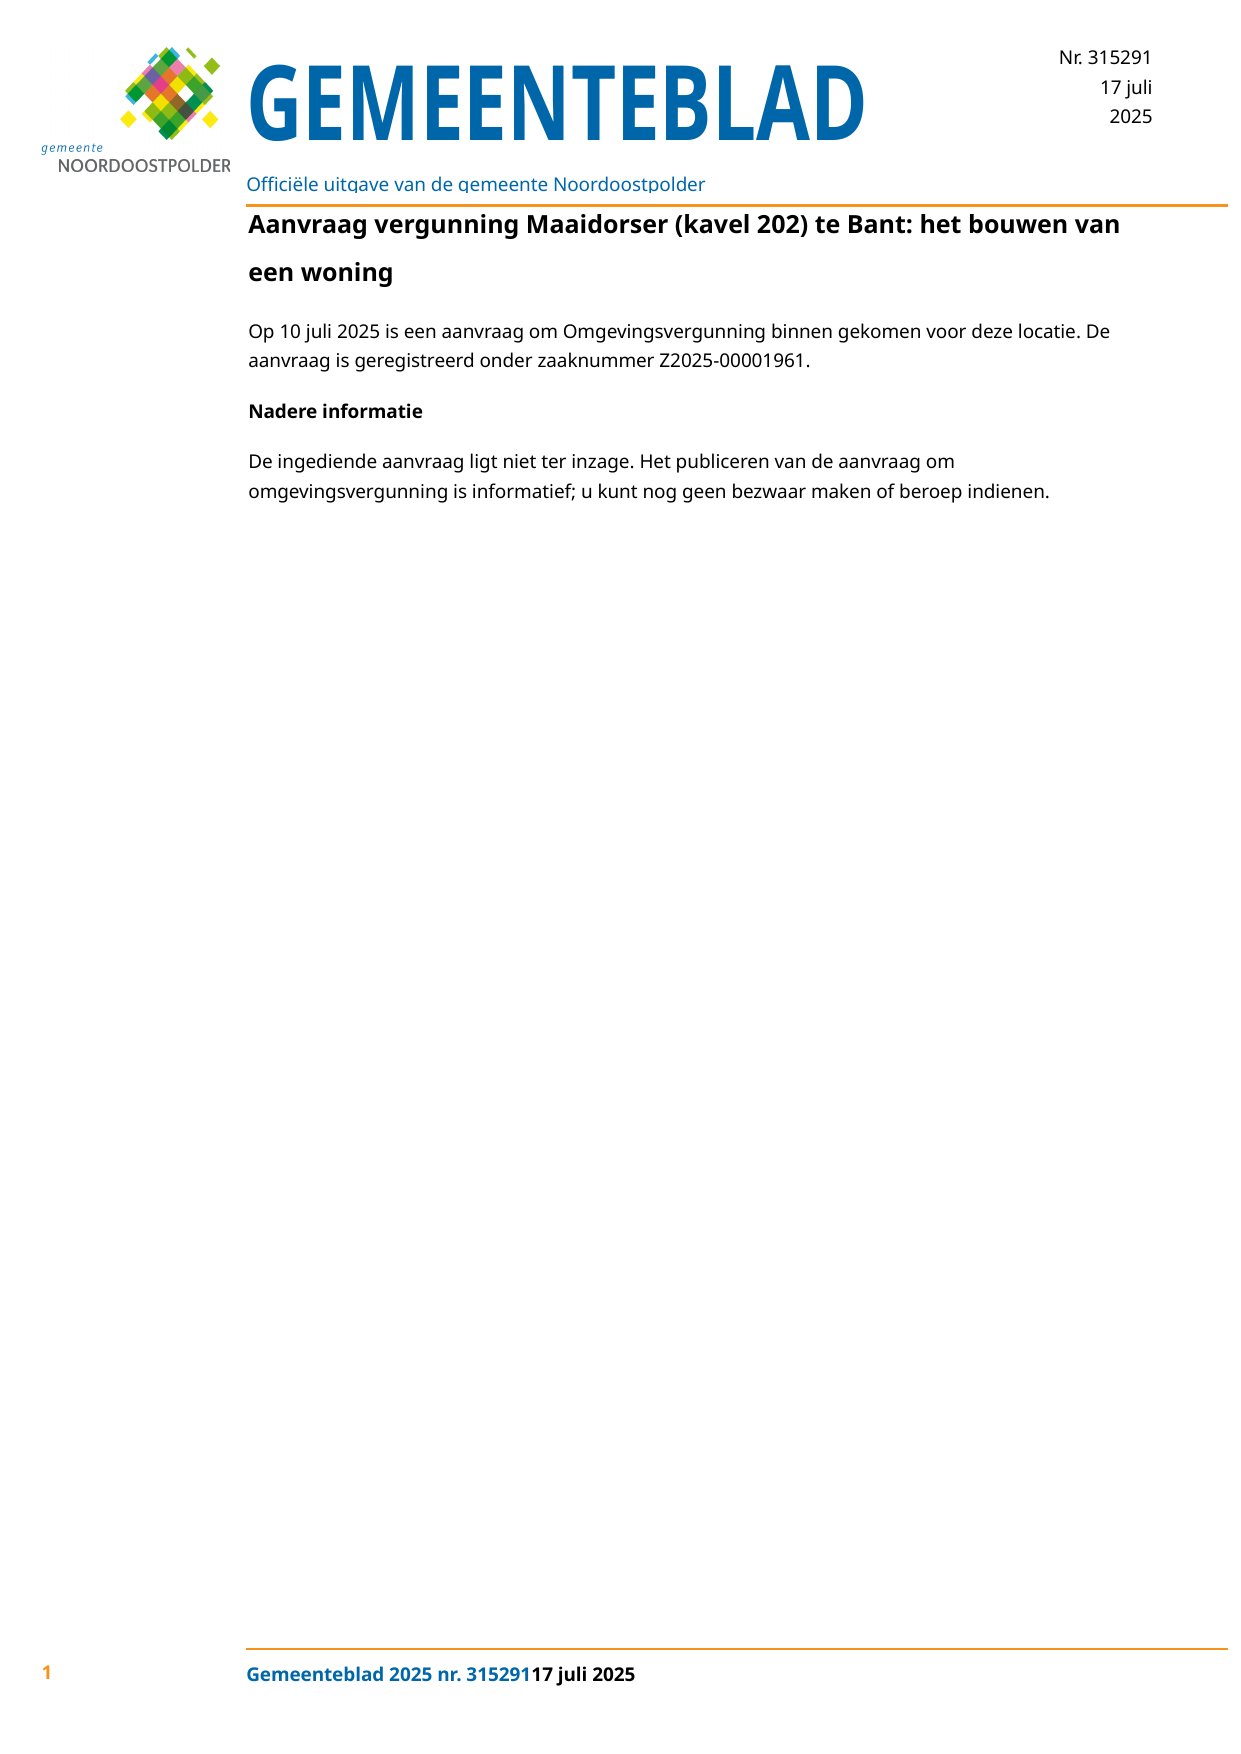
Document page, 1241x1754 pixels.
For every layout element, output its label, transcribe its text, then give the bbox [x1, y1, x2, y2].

text Op 10 juli 2025 is een aanvraag om Omgevingsvergunning binnen gekomen voor deze locatie. De aanvraag is geregistreerd onder zaaknummer Z2025-00001961. [248, 318, 1152, 373]
text Nadere informatie [248, 398, 1152, 424]
text De ingediende aanvraag ligt niet ter inzage. Het publiceren van de aanvraag om omgevingsvergunning is informatief; u kunt nog geen bezwaar maken of beroep indienen. [248, 448, 1152, 504]
picture [41, 47, 231, 172]
text Aanvraag vergunning Maaidorser (kavel 202) te Bant: het bouwen van een woning [248, 207, 1152, 288]
